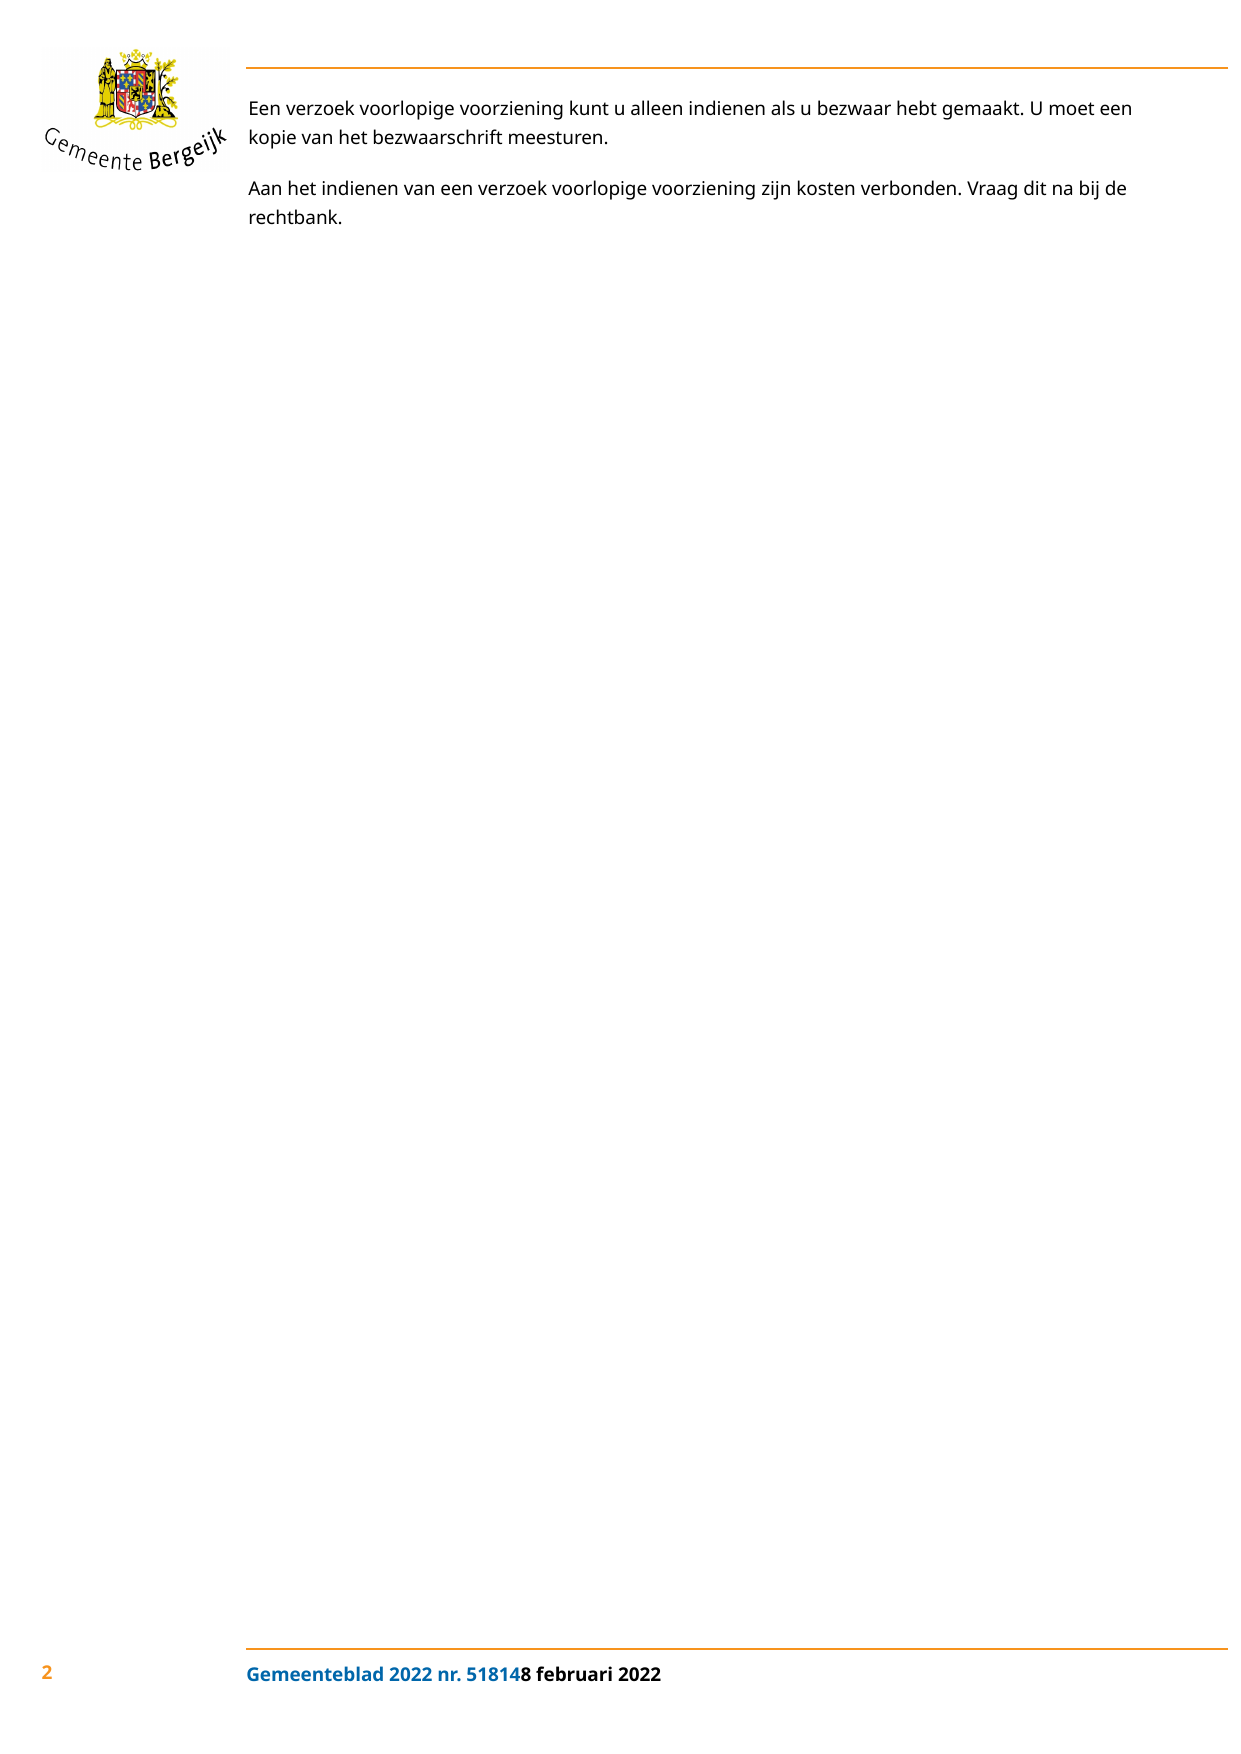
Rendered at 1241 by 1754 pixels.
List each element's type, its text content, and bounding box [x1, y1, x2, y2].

text Aan het indienen van een verzoek voorlopige voorziening zijn kosten verbonden. Vraag dit na bij de rechtbank. [248, 175, 1152, 230]
text Een verzoek voorlopige voorziening kunt u alleen indienen als u bezwaar hebt gemaakt. U moet een kopie van het bezwaarschrift meesturen. [248, 95, 1152, 150]
picture [41, 47, 231, 172]
